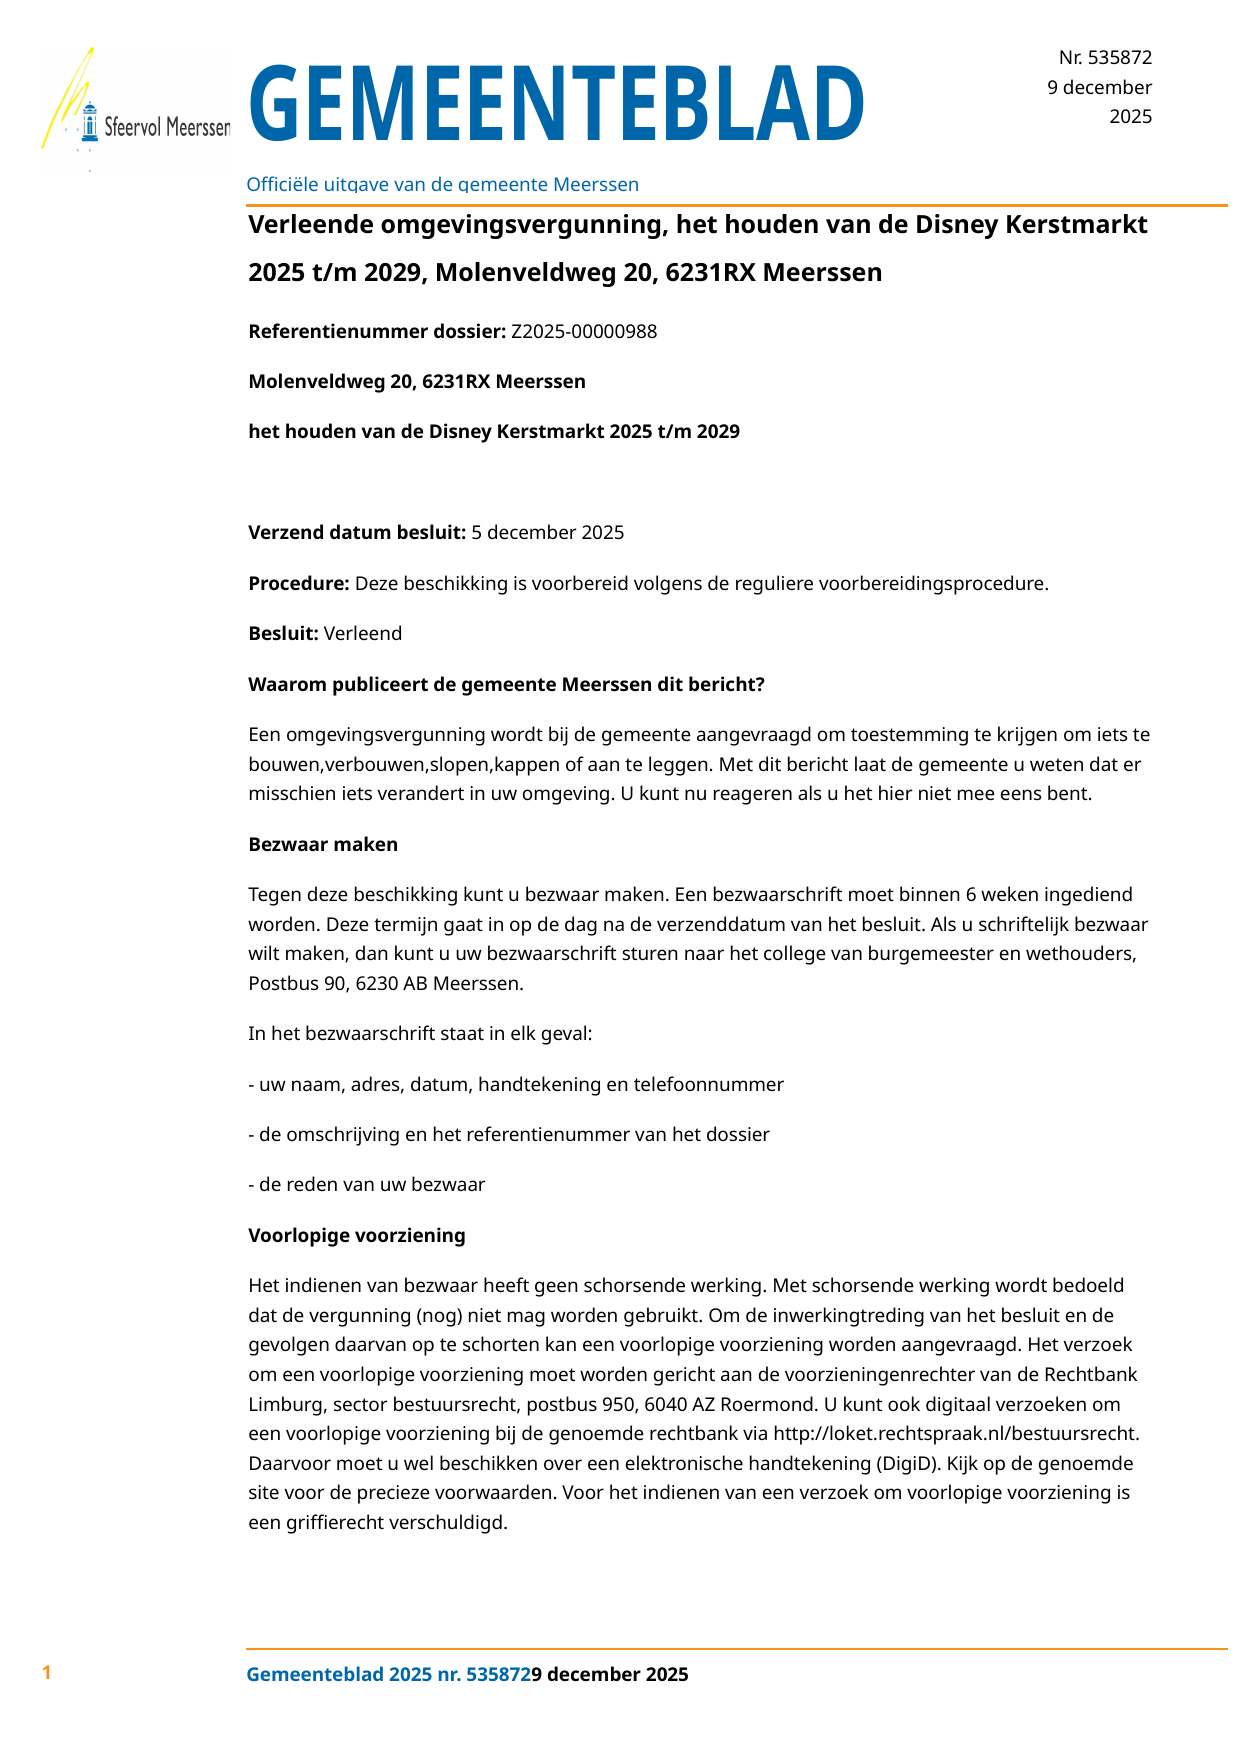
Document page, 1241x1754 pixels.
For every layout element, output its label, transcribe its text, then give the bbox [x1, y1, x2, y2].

text Een omgevingsvergunning wordt bij de gemeente aangevraagd om toestemming te krijgen om iets te bouwen,verbouwen,slopen,kappen of aan te leggen. Met dit bericht laat de gemeente u weten dat er misschien iets verandert in uw omgeving. U kunt nu reageren als u het hier niet mee eens bent. [248, 721, 1152, 806]
text Het indienen van bezwaar heeft geen schorsende werking. Met schorsende werking wordt bedoeld dat de vergunning (nog) niet mag worden gebruikt. Om de inwerkingtreding van het besluit en de gevolgen daarvan op te schorten kan een voorlopige voorziening worden aangevraagd. Het verzoek om een voorlopige voorziening moet worden gericht aan de voorzieningenrechter van de Rechtbank Limburg, sector bestuursrecht, postbus 950, 6040 AZ Roermond. U kunt ook digitaal verzoeken om een voorlopige voorziening bij de genoemde rechtbank via http://loket.rechtspraak.nl/bestuursrecht. Daarvoor moet u wel beschikken over een elektronische handtekening (DigiD). Kijk op de genoemde site voor de precieze voorwaarden. Voor het indienen van een verzoek om voorlopige voorziening is een griffierecht verschuldigd. [248, 1272, 1152, 1535]
text In het bezwaarschrift staat in elk geval: [248, 1020, 1152, 1046]
text Referentienummer dossier: Z2025-00000988 [248, 318, 1152, 344]
text - de reden van uw bezwaar [248, 1172, 1152, 1197]
text Verleende omgevingsvergunning, het houden van de Disney Kerstmarkt 2025 t/m 2029, Molenveldweg 20, 6231RX Meerssen [248, 207, 1152, 288]
picture [41, 47, 231, 172]
text Procedure: Deze beschikking is voorbereid volgens de reguliere voorbereidingsprocedure. [248, 570, 1152, 596]
text - de omschrijving en het referentienummer van het dossier [248, 1121, 1152, 1147]
text Tegen deze beschikking kunt u bezwaar maken. Een bezwaarschrift moet binnen 6 weken ingediend worden. Deze termijn gaat in op de dag na de verzenddatum van het besluit. Als u schriftelijk bezwaar wilt maken, dan kunt u uw bezwaarschrift sturen naar het college van burgemeester en wethouders, Postbus 90, 6230 AB Meerssen. [248, 881, 1152, 996]
text Bezwaar maken [248, 831, 1152, 857]
text Waarom publiceert de gemeente Meerssen dit bericht? [248, 671, 1152, 697]
text Molenveldweg 20, 6231RX Meerssen [248, 368, 1152, 394]
text Verzend datum besluit: 5 december 2025 [248, 519, 1152, 545]
text - uw naam, adres, datum, handtekening en telefoonnummer [248, 1071, 1152, 1097]
text Voorlopige voorziening [248, 1222, 1152, 1248]
text Besluit: Verleend [248, 620, 1152, 646]
text het houden van de Disney Kerstmarkt 2025 t/m 2029 [248, 419, 1152, 444]
